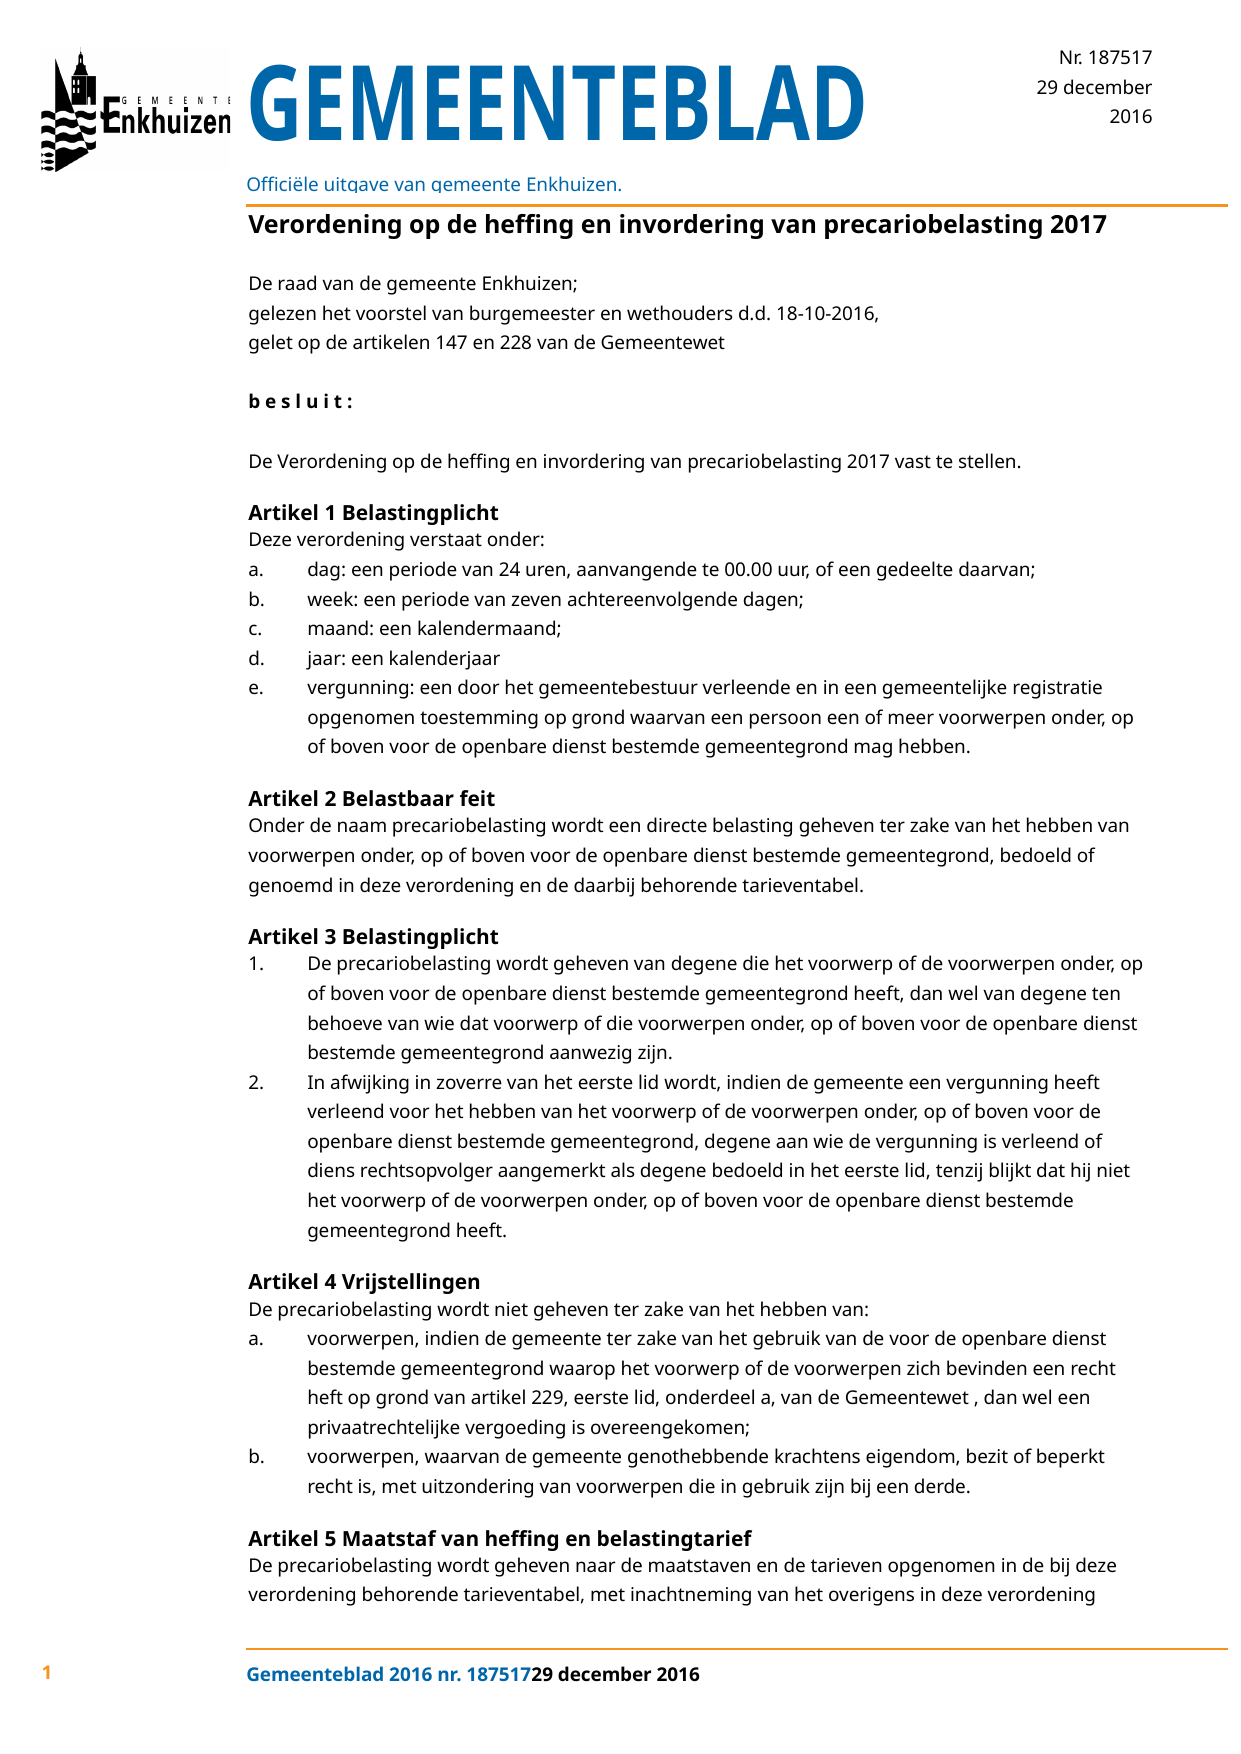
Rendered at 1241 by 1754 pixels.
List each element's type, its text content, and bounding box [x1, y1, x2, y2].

text De precariobelasting wordt niet geheven ter zake van het hebben van: [248, 1296, 1152, 1321]
list vergunning: een door het gemeentebestuur verleende en in een gemeentelijke registratie opgenomen toestemming op grond waarvan een persoon een of meer voorwerpen onder, op of boven voor de openbare dienst bestemde gemeentegrond mag hebben. [248, 674, 1152, 759]
text Artikel 3 Belastingplicht [248, 922, 1152, 951]
text gelezen het voorstel van burgemeester en wethouders d.d. 18-10-2016, [248, 300, 1152, 326]
text gelet op de artikelen 147 en 228 van de Gemeentewet [248, 329, 1152, 355]
list In afwijking in zoverre van het eerste lid wordt, indien de gemeente een vergunning heeft verleend voor het hebben van het voorwerp of de voorwerpen onder, op of boven voor de openbare dienst bestemde gemeentegrond, degene aan wie de vergunning is verleend of diens rechtsopvolger aangemerkt als degene bedoeld in het eerste lid, tenzij blijkt dat hij niet het voorwerp of de voorwerpen onder, op of boven voor de openbare dienst bestemde gemeentegrond heeft. [248, 1069, 1152, 1243]
text Artikel 2 Belastbaar feit [248, 784, 1152, 813]
list voorwerpen, indien de gemeente ter zake van het gebruik van de voor de openbare dienst bestemde gemeentegrond waarop het voorwerp of de voorwerpen zich bevinden een recht heft op grond van artikel 229, eerste lid, onderdeel a, van de Gemeentewet , dan wel een privaatrechtelijke vergoeding is overeengekomen; [248, 1325, 1152, 1440]
text De Verordening op de heffing en invordering van precariobelasting 2017 vast te stellen. [248, 448, 1152, 473]
text De raad van de gemeente Enkhuizen; [248, 270, 1152, 296]
list jaar: een kalenderjaar [248, 645, 1152, 671]
text Artikel 1 Belastingplicht [248, 498, 1152, 527]
text Verordening op de heffing en invordering van precariobelasting 2017 [248, 207, 1152, 241]
list week: een periode van zeven achtereenvolgende dagen; [248, 586, 1152, 612]
text Deze verordening verstaat onder: [248, 527, 1152, 552]
list De precariobelasting wordt geheven van degene die het voorwerp of de voorwerpen onder, op of boven voor de openbare dienst bestemde gemeentegrond heeft, dan wel van degene ten behoeve van wie dat voorwerp of die voorwerpen onder, op of boven voor de openbare dienst bestemde gemeentegrond aanwezig zijn. [248, 951, 1152, 1065]
text Onder de naam precariobelasting wordt een directe belasting geheven ter zake van het hebben van voorwerpen onder, op of boven voor de openbare dienst bestemde gemeentegrond, bedoeld of genoemd in deze verordening en de daarbij behorende tarieventabel. [248, 813, 1152, 897]
text Artikel 5 Maatstaf van heffing en belastingtarief [248, 1524, 1152, 1552]
list dag: een periode van 24 uren, aanvangende te 00.00 uur, of een gedeelte daarvan; [248, 556, 1152, 582]
picture [41, 47, 231, 172]
list voorwerpen, waarvan de gemeente genothebbende krachtens eigendom, bezit of beperkt recht is, met uitzondering van voorwerpen die in gebruik zijn bij een derde. [248, 1444, 1152, 1499]
text b e s l u i t : [248, 389, 1152, 414]
text De precariobelasting wordt geheven naar de maatstaven en de tarieven opgenomen in de bij deze verordening behorende tarieventabel, met inachtneming van het overigens in deze verordening [248, 1552, 1152, 1607]
text Artikel 4 Vrijstellingen [248, 1267, 1152, 1296]
list maand: een kalendermaand; [248, 615, 1152, 641]
